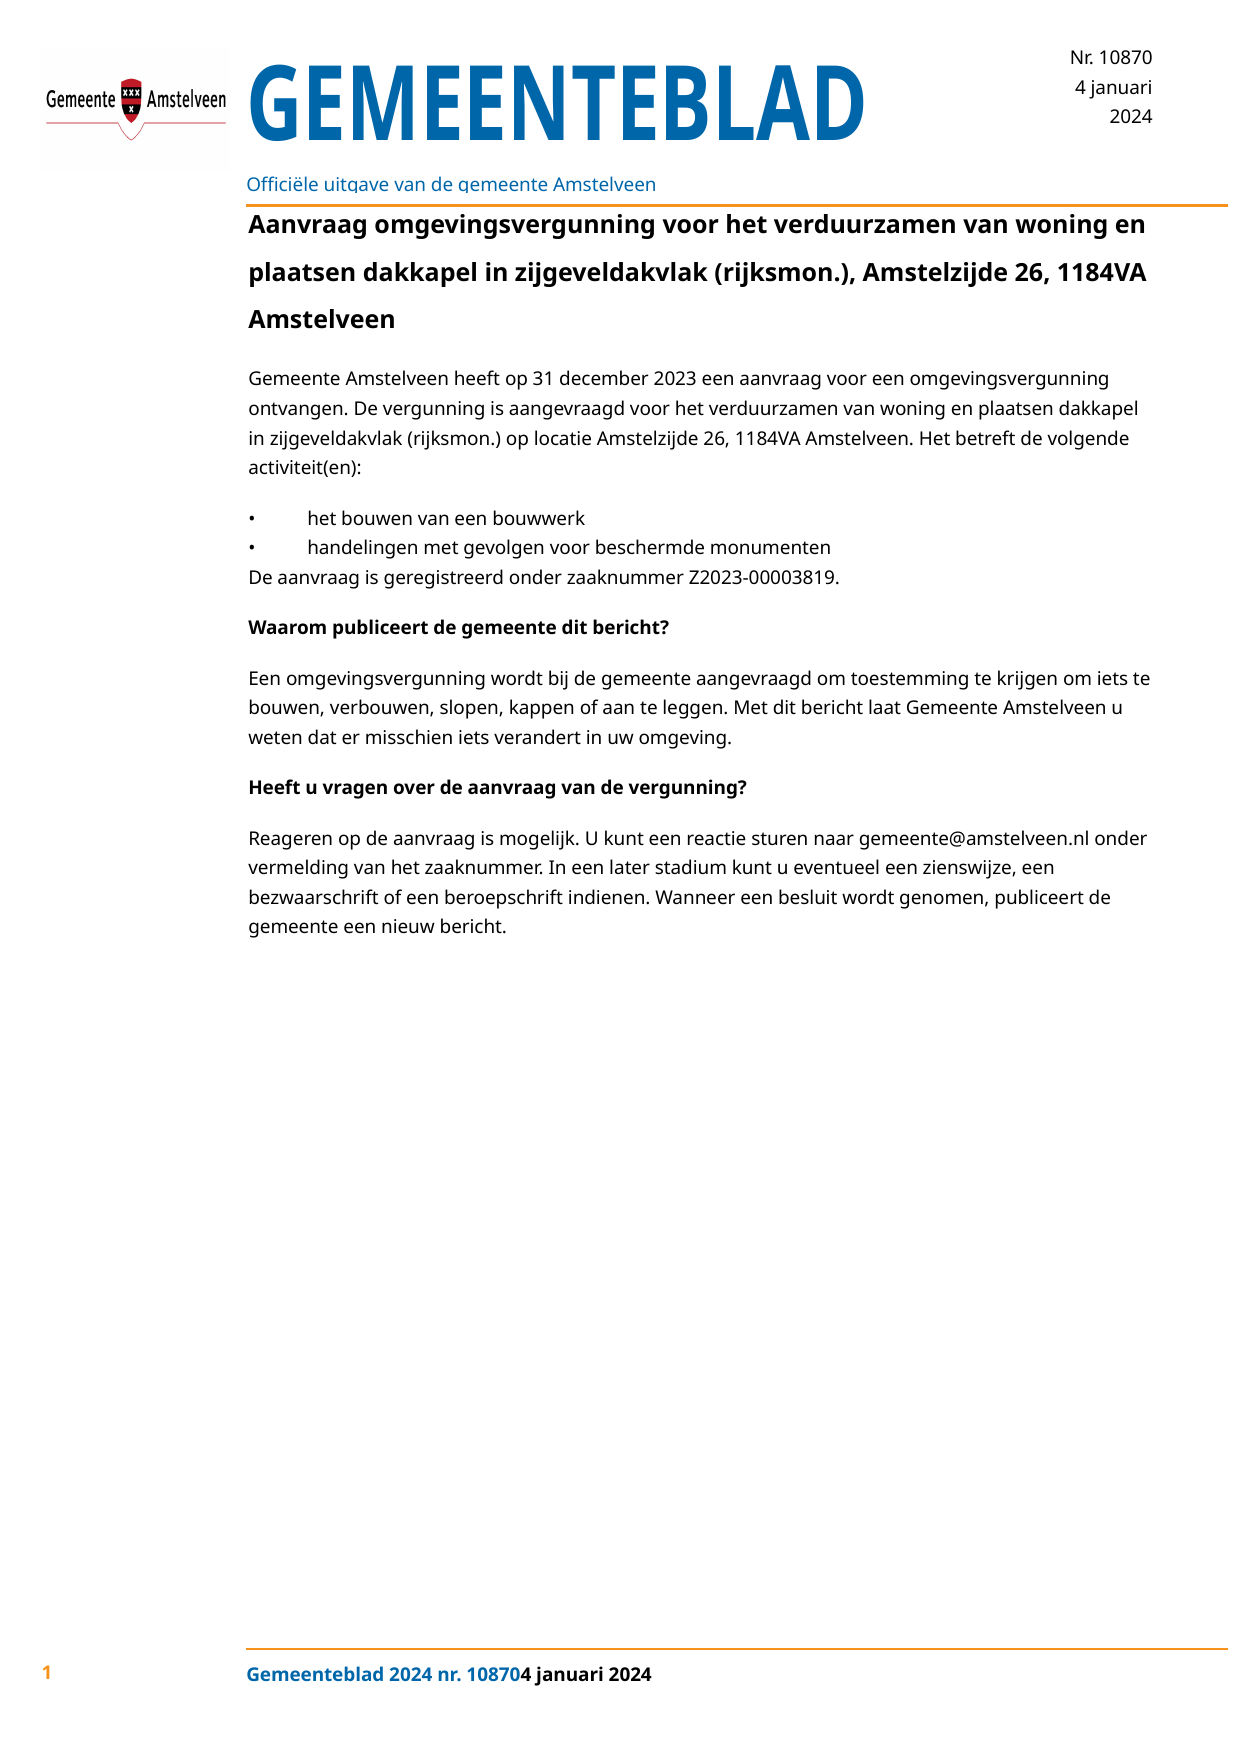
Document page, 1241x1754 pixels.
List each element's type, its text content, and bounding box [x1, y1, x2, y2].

list het bouwen van een bouwwerk [248, 505, 1152, 530]
text Heeft u vragen over de aanvraag van de vergunning? [248, 774, 1152, 800]
text Aanvraag omgevingsvergunning voor het verduurzamen van woning en plaatsen dakkapel in zijgeveldakvlak (rijksmon.), Amstelzijde 26, 1184VA Amstelveen [248, 207, 1152, 336]
text Gemeente Amstelveen heeft op 31 december 2023 een aanvraag voor een omgevingsvergunning ontvangen. De vergunning is aangevraagd voor het verduurzamen van woning en plaatsen dakkapel in zijgeveldakvlak (rijksmon.) op locatie Amstelzijde 26, 1184VA Amstelveen. Het betreft de volgende activiteit(en): [248, 366, 1152, 480]
text De aanvraag is geregistreerd onder zaaknummer Z2023-00003819. [248, 564, 1152, 589]
text Een omgevingsvergunning wordt bij de gemeente aangevraagd om toestemming te krijgen om iets te bouwen, verbouwen, slopen, kappen of aan te leggen. Met dit bericht laat Gemeente Amstelveen u weten dat er misschien iets verandert in uw omgeving. [248, 665, 1152, 749]
list handelingen met gevolgen voor beschermde monumenten [248, 534, 1152, 560]
text Reageren op de aanvraag is mogelijk. U kunt een reactie sturen naar gemeente@amstelveen.nl onder vermelding van het zaaknummer. In een later stadium kunt u eventueel een zienswijze, een bezwaarschrift of een beroepschrift indienen. Wanneer een besluit wordt genomen, publiceert de gemeente een nieuw bericht. [248, 825, 1152, 939]
picture [41, 47, 231, 172]
text Waarom publiceert de gemeente dit bericht? [248, 614, 1152, 640]
